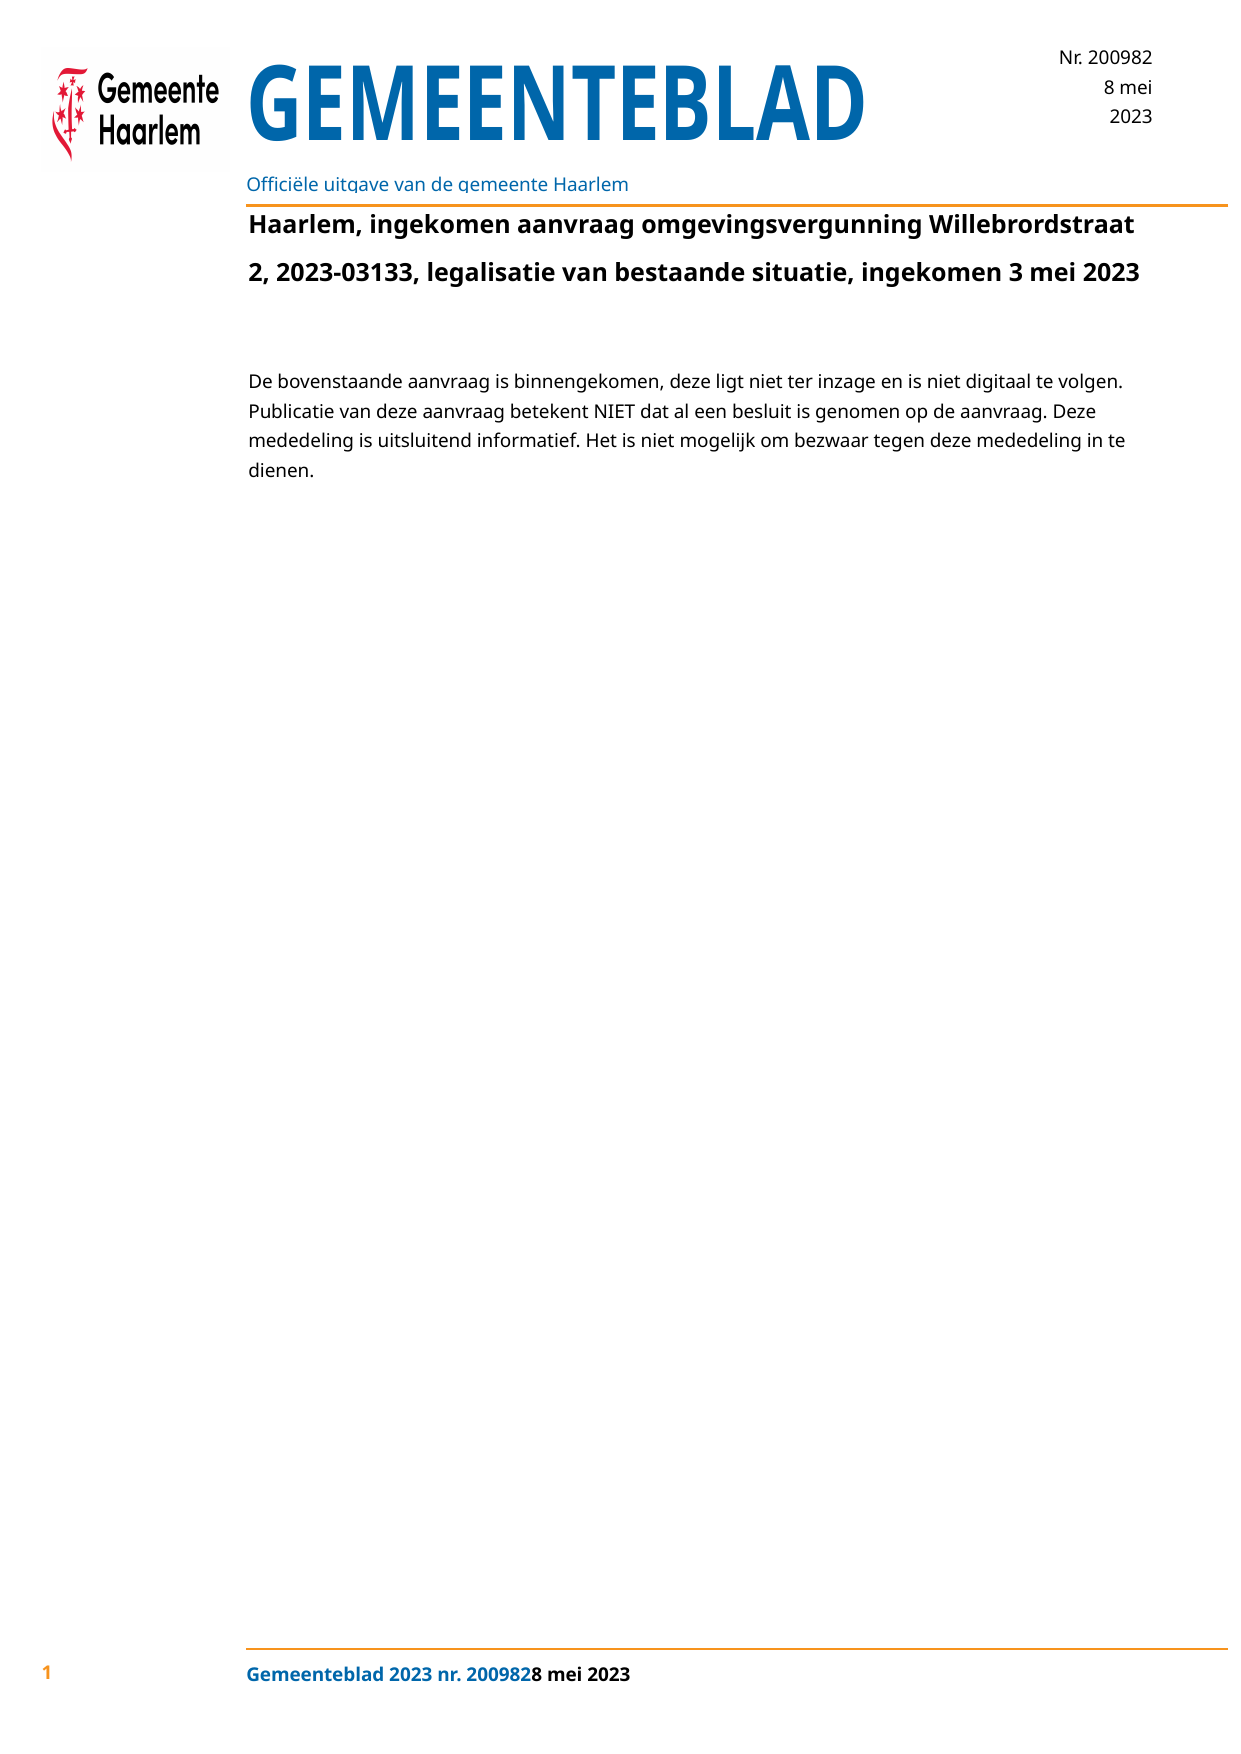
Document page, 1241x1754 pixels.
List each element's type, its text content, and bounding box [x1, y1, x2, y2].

text De bovenstaande aanvraag is binnengekomen, deze ligt niet ter inzage en is niet digitaal te volgen. Publicatie van deze aanvraag betekent NIET dat al een besluit is genomen op de aanvraag. Deze mededeling is uitsluitend informatief. Het is niet mogelijk om bezwaar tegen deze mededeling in te dienen. [248, 368, 1152, 483]
text Haarlem, ingekomen aanvraag omgevingsvergunning Willebrordstraat 2, 2023-03133, legalisatie van bestaande situatie, ingekomen 3 mei 2023 [248, 207, 1152, 288]
picture [41, 47, 231, 172]
